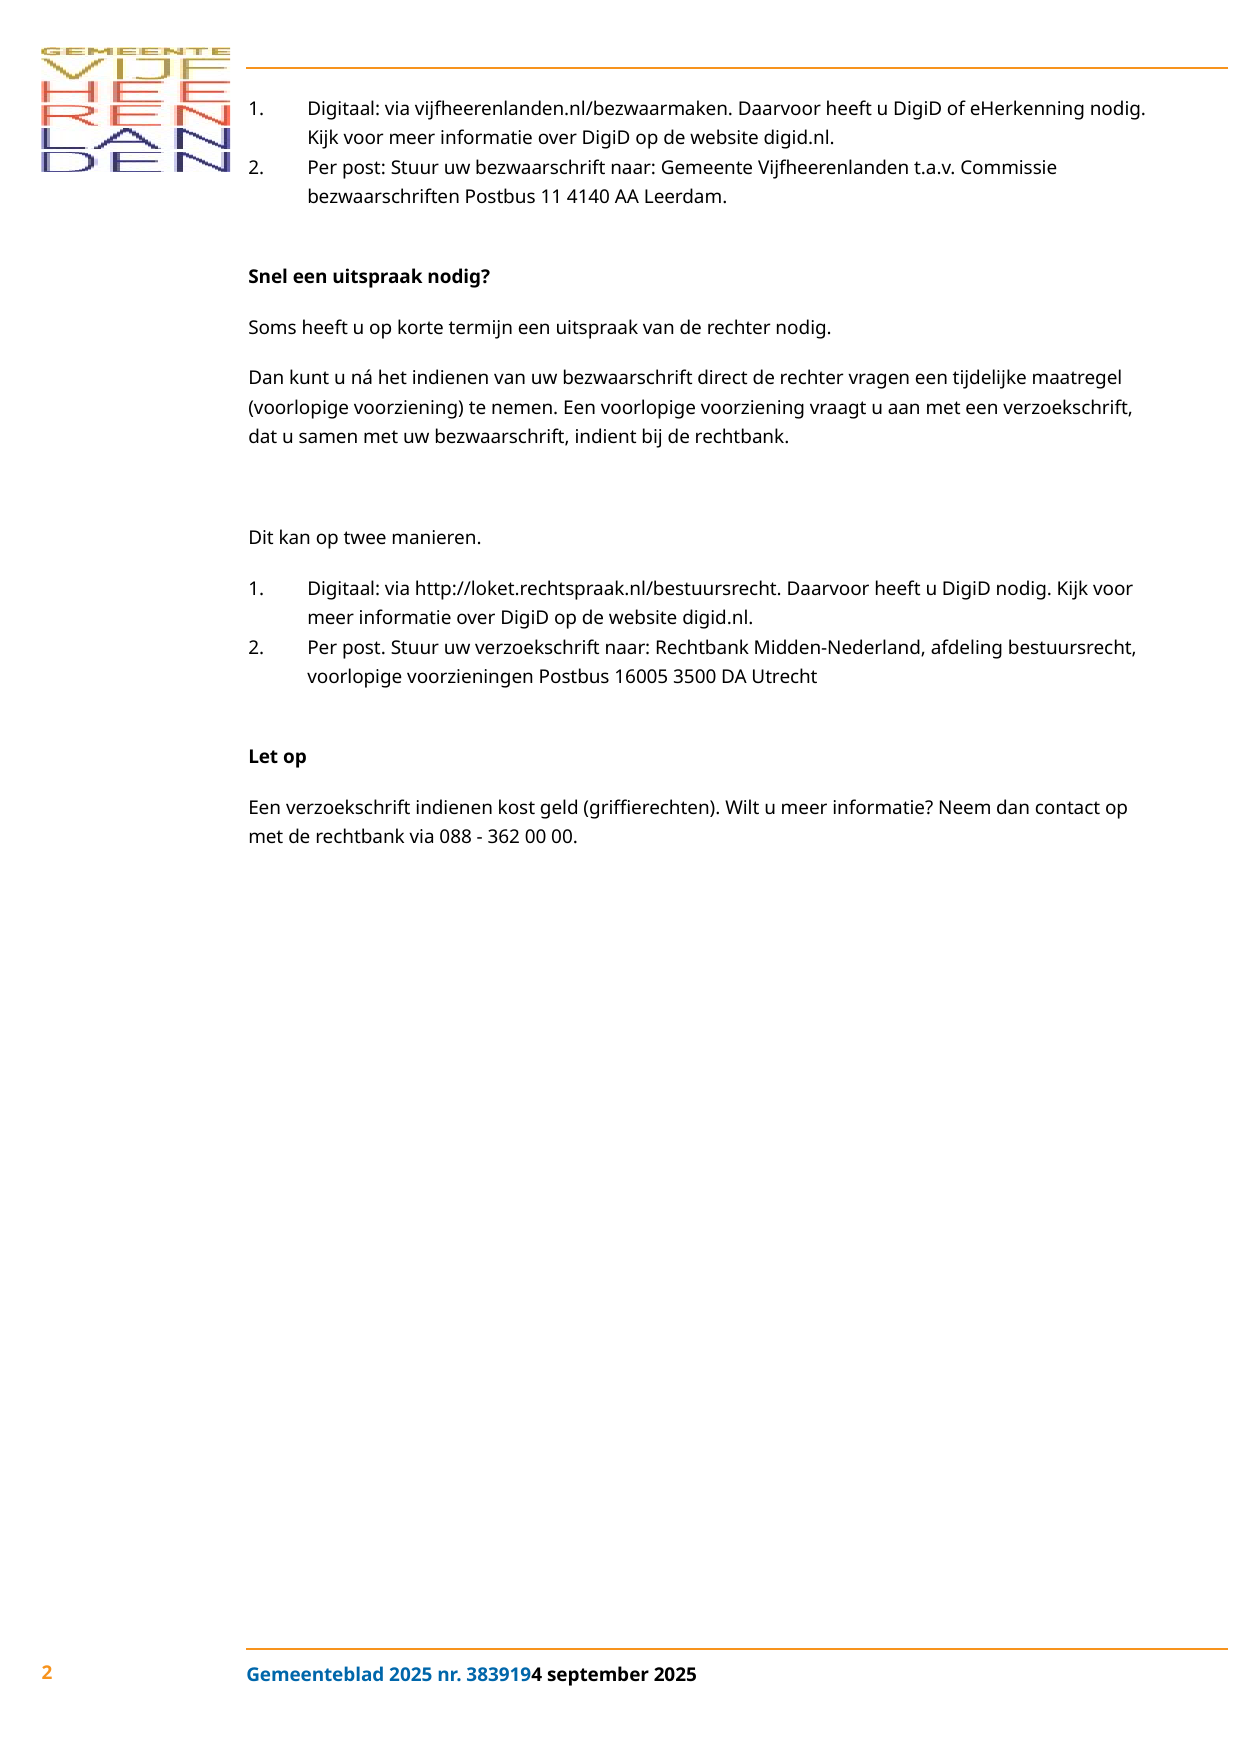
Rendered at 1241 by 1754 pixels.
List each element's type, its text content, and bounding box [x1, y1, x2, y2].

text Dan kunt u ná het indienen van uw bezwaarschrift direct de rechter vragen een tijdelijke maatregel (voorlopige voorziening) te nemen. Een voorlopige voorziening vraagt u aan met een verzoekschrift, dat u samen met uw bezwaarschrift, indient bij de rechtbank. [248, 364, 1152, 449]
list Digitaal: via http://loket.rechtspraak.nl/bestuursrecht. Daarvoor heeft u DigiD nodig. Kijk voor meer informatie over DigiD op de website digid.nl. [248, 575, 1152, 630]
text Dit kan op twee manieren. [248, 524, 1152, 550]
text Een verzoekschrift indienen kost geld (griffierechten). Wilt u meer informatie? Neem dan contact op met de rechtbank via 088 - 362 00 00. [248, 794, 1152, 849]
list Digitaal: via vijfheerenlanden.nl/bezwaarmaken. Daarvoor heeft u DigiD of eHerkenning nodig. Kijk voor meer informatie over DigiD op de website digid.nl. [248, 95, 1152, 150]
text Snel een uitspraak nodig? [248, 263, 1152, 289]
text Let op [248, 743, 1152, 769]
picture [41, 47, 231, 172]
list Per post. Stuur uw verzoekschrift naar: Rechtbank Midden-Nederland, afdeling bestuursrecht, voorlopige voorzieningen Postbus 16005 3500 DA Utrecht [248, 634, 1152, 689]
list Per post: Stuur uw bezwaarschrift naar: Gemeente Vijfheerenlanden t.a.v. Commissie bezwaarschriften Postbus 11 4140 AA Leerdam. [248, 154, 1152, 209]
text Soms heeft u op korte termijn een uitspraak van de rechter nodig. [248, 314, 1152, 340]
